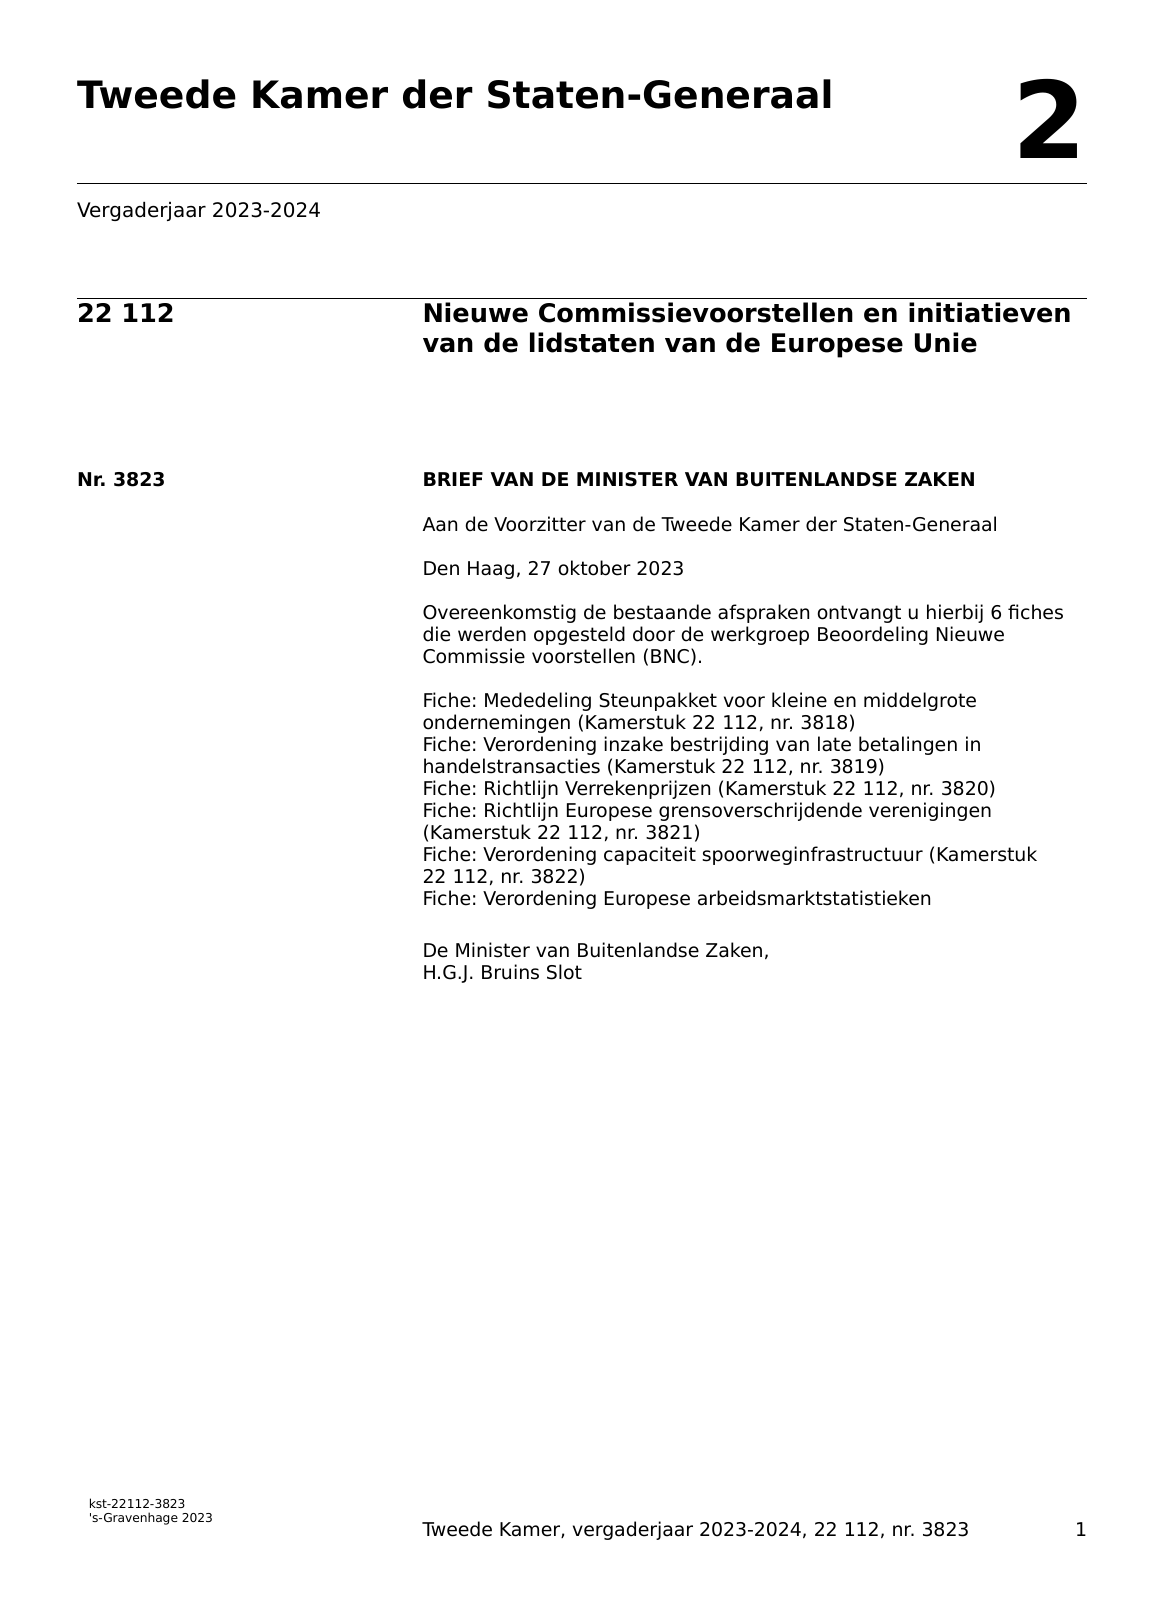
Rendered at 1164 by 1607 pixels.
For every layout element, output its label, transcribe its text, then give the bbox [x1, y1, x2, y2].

text Fiche: Verordening capaciteit spoorweginfrastructuur (Kamerstuk 22 112, nr. 3822) [422, 844, 1087, 888]
text Aan de Voorzitter van de Tweede Kamer der Staten-Generaal [422, 513, 1087, 536]
text De Minister van Buitenlandse Zaken, H.G.J. Bruins Slot [422, 940, 1087, 984]
text Fiche: Verordening inzake bestrijding van late betalingen in handelstransacties (Kamerstuk 22 112, nr. 3819) [422, 734, 1087, 778]
table_header Tweede Kamer der Staten-Generaal [77, 59, 886, 183]
subtitle 22 112 Nieuwe Commissievoorstellen en initiatieven van de lidstaten van de Europese Unie [77, 299, 1087, 358]
text Fiche: Richtlijn Verrekenprijzen (Kamerstuk 22 112, nr. 3820) [422, 778, 1087, 800]
text Overeenkomstig de bestaande afspraken ontvangt u hierbij 6 fiches die werden opgesteld door de werkgroep Beoordeling Nieuwe Commissie voorstellen (BNC). [422, 602, 1087, 668]
table_header 2 [886, 59, 1087, 183]
subtitle Nr. 3823 BRIEF VAN DE MINISTER VAN BUITENLANDSE ZAKEN [77, 469, 1087, 491]
text Fiche: Verordening Europese arbeidsmarktstatistieken [422, 888, 1087, 910]
table_cell Vergaderjaar 2023-2024 [77, 184, 1087, 298]
text Fiche: Richtlijn Europese grensoverschrijdende verenigingen (Kamerstuk 22 112, nr. 3821) [422, 800, 1087, 844]
text 's-Gravenhage 2023 [88, 1511, 323, 1525]
text Den Haag, 27 oktober 2023 [422, 558, 1087, 580]
text Fiche: Mededeling Steunpakket voor kleine en middelgrote ondernemingen (Kamerstuk 22 112, nr. 3818) [422, 690, 1087, 734]
text kst-22112-3823 [88, 1497, 323, 1511]
